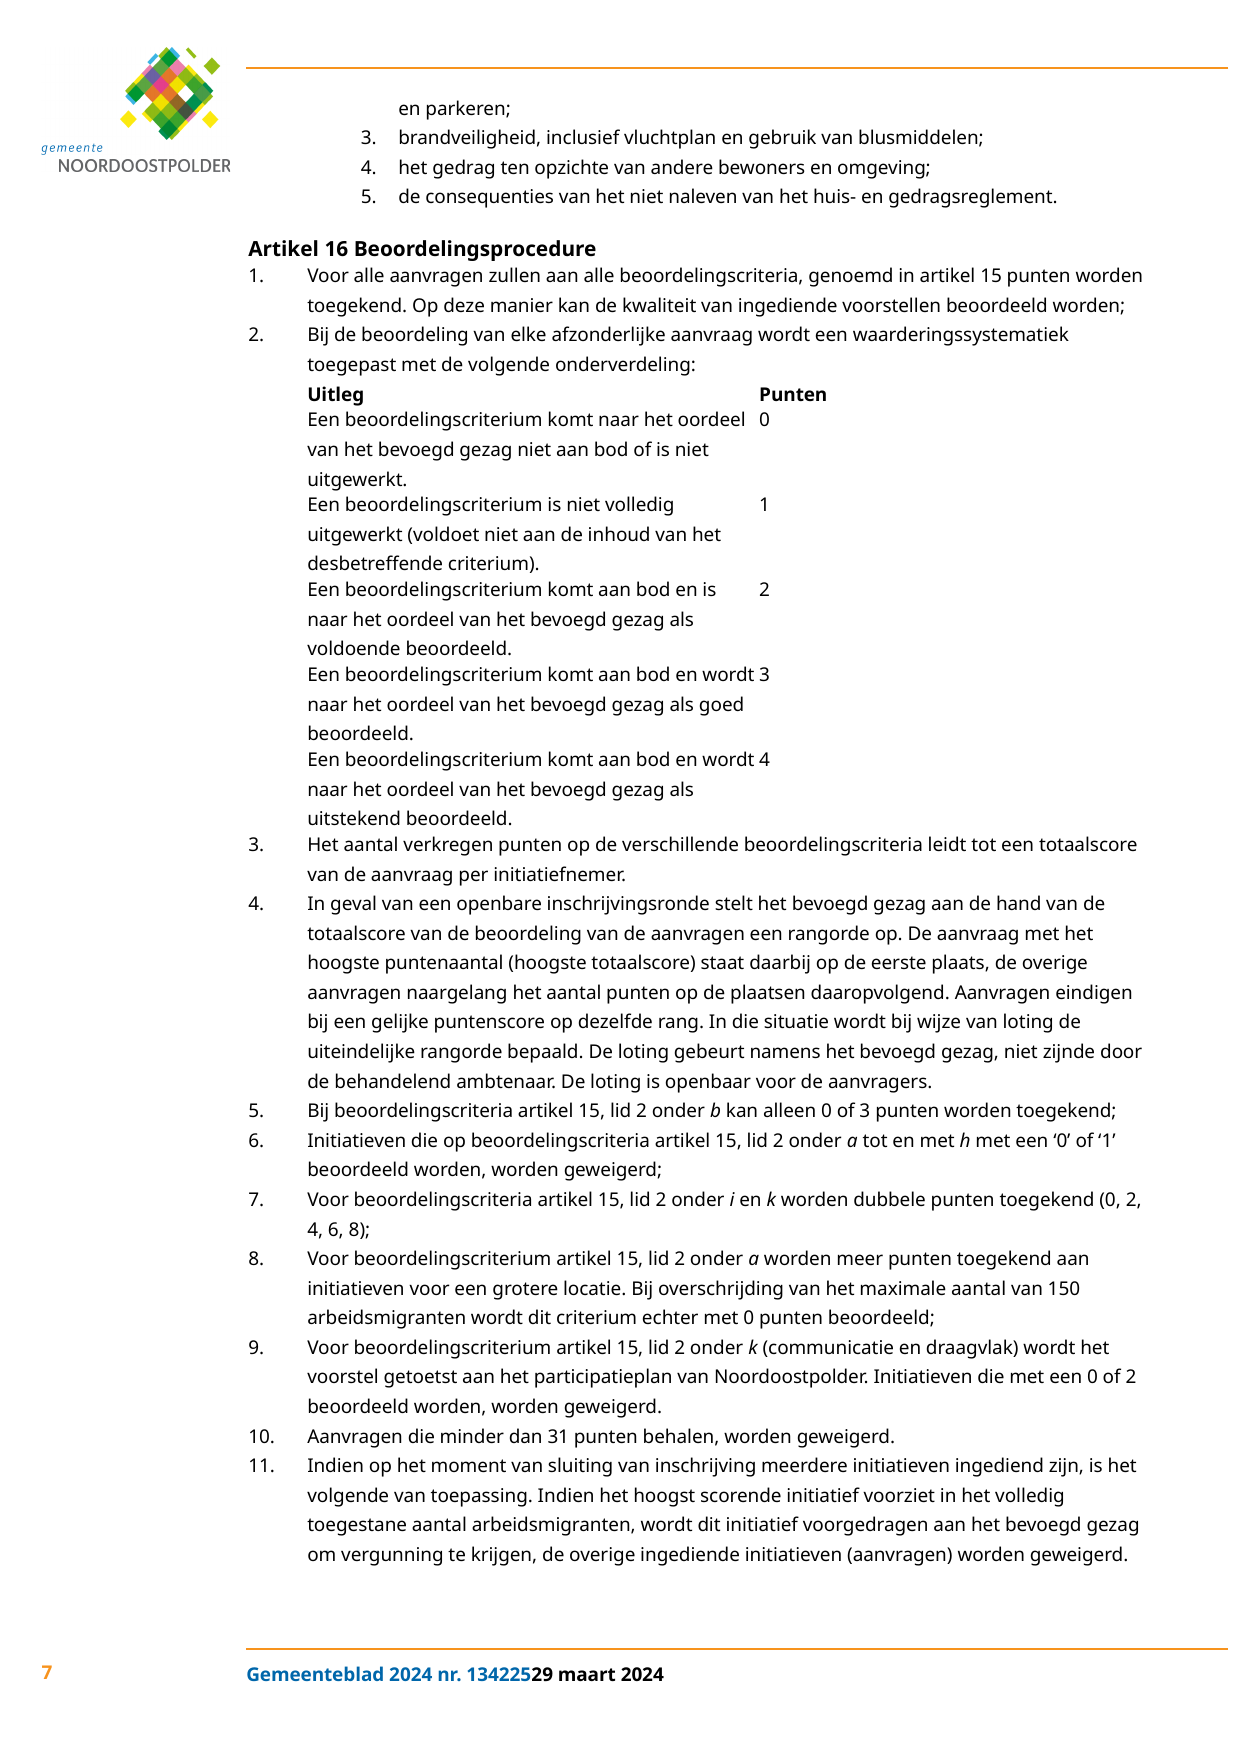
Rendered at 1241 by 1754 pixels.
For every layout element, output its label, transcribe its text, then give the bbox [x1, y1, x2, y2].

list Voor beoordelingscriterium artikel 15, lid 2 onder a worden meer punten toegekend aan initiatieven voor een grotere locatie. Bij overschrijding van het maximale aantal van 150 arbeidsmigranten wordt dit criterium echter met 0 punten beoordeeld; [248, 1245, 1152, 1330]
table_cell Een beoordelingscriterium komt aan bod en wordt naar het oordeel van het bevoegd gezag als uitstekend beoordeeld. [307, 746, 759, 831]
list en parkeren; [361, 95, 1152, 121]
list het gedrag ten opzichte van andere bewoners en omgeving; [361, 154, 1152, 180]
table_cell Een beoordelingscriterium komt naar het oordeel van het bevoegd gezag niet aan bod of is niet uitgewerkt. [307, 407, 759, 491]
table_cell Een beoordelingscriterium komt aan bod en wordt naar het oordeel van het bevoegd gezag als goed beoordeeld. [307, 661, 759, 746]
list de consequenties van het niet naleven van het huis- en gedragsreglement. [361, 183, 1152, 209]
list In geval van een openbare inschrijvingsronde stelt het bevoegd gezag aan de hand van de totaalscore van de beoordeling van de aanvragen een rangorde op. De aanvraag met het hoogste puntenaantal (hoogste totaalscore) staat daarbij op de eerste plaats, de overige aanvragen naargelang het aantal punten op de plaatsen daaropvolgend. Aanvragen eindigen bij een gelijke puntenscore op dezelfde rang. In die situatie wordt bij wijze van loting de uiteindelijke rangorde bepaald. De loting gebeurt namens het bevoegd gezag, niet zijnde door de behandelend ambtenaar. De loting is openbaar voor de aanvragers. [248, 890, 1152, 1093]
table_cell 4 [759, 746, 1211, 831]
list Aanvragen die minder dan 31 punten behalen, worden geweigerd. [248, 1423, 1152, 1448]
table_cell Een beoordelingscriterium is niet volledig uitgewerkt (voldoet niet aan de inhoud van het desbetreffende criterium). [307, 491, 759, 576]
list Voor beoordelingscriteria artikel 15, lid 2 onder i en k worden dubbele punten toegekend (0, 2, 4, 6, 8); [248, 1186, 1152, 1241]
table_cell 3 [759, 661, 1211, 746]
list Bij beoordelingscriteria artikel 15, lid 2 onder b kan alleen 0 of 3 punten worden toegekend; [248, 1097, 1152, 1123]
table_cell 2 [759, 576, 1211, 661]
list Het aantal verkregen punten op de verschillende beoordelingscriteria leidt tot een totaalscore van de aanvraag per initiatiefnemer. [248, 831, 1152, 886]
table_cell Een beoordelingscriterium komt aan bod en is naar het oordeel van het bevoegd gezag als voldoende beoordeeld. [307, 576, 759, 661]
list Voor alle aanvragen zullen aan alle beoordelingscriteria, genoemd in artikel 15 punten worden toegekend. Op deze manier kan de kwaliteit van ingediende voorstellen beoordeeld worden; [248, 262, 1152, 318]
list brandveiligheid, inclusief vluchtplan en gebruik van blusmiddelen; [361, 124, 1152, 150]
table_header Uitleg [307, 381, 759, 407]
list Voor beoordelingscriterium artikel 15, lid 2 onder k (communicatie en draagvlak) wordt het voorstel getoetst aan het participatieplan van Noordoostpolder. Initiatieven die met een 0 of 2 beoordeeld worden, worden geweigerd. [248, 1334, 1152, 1419]
text Artikel 16 Beoordelingsprocedure [248, 234, 1152, 262]
table_cell 0 [759, 407, 1211, 491]
list Indien op het moment van sluiting van inschrijving meerdere initiatieven ingediend zijn, is het volgende van toepassing. Indien het hoogst scorende initiatief voorziet in het volledig toegestane aantal arbeidsmigranten, wordt dit initiatief voorgedragen aan het bevoegd gezag om vergunning te krijgen, de overige ingediende initiatieven (aanvragen) worden geweigerd. [248, 1452, 1152, 1567]
list Initiatieven die op beoordelingscriteria artikel 15, lid 2 onder a tot en met h met een ‘0’ of ‘1’ beoordeeld worden, worden geweigerd; [248, 1127, 1152, 1182]
list Bij de beoordeling van elke afzonderlijke aanvraag wordt een waarderingssystematiek toegepast met de volgende onderverdeling: [248, 322, 1152, 377]
table_header Punten [759, 381, 1211, 407]
picture [41, 47, 231, 172]
table_cell 1 [759, 491, 1211, 576]
